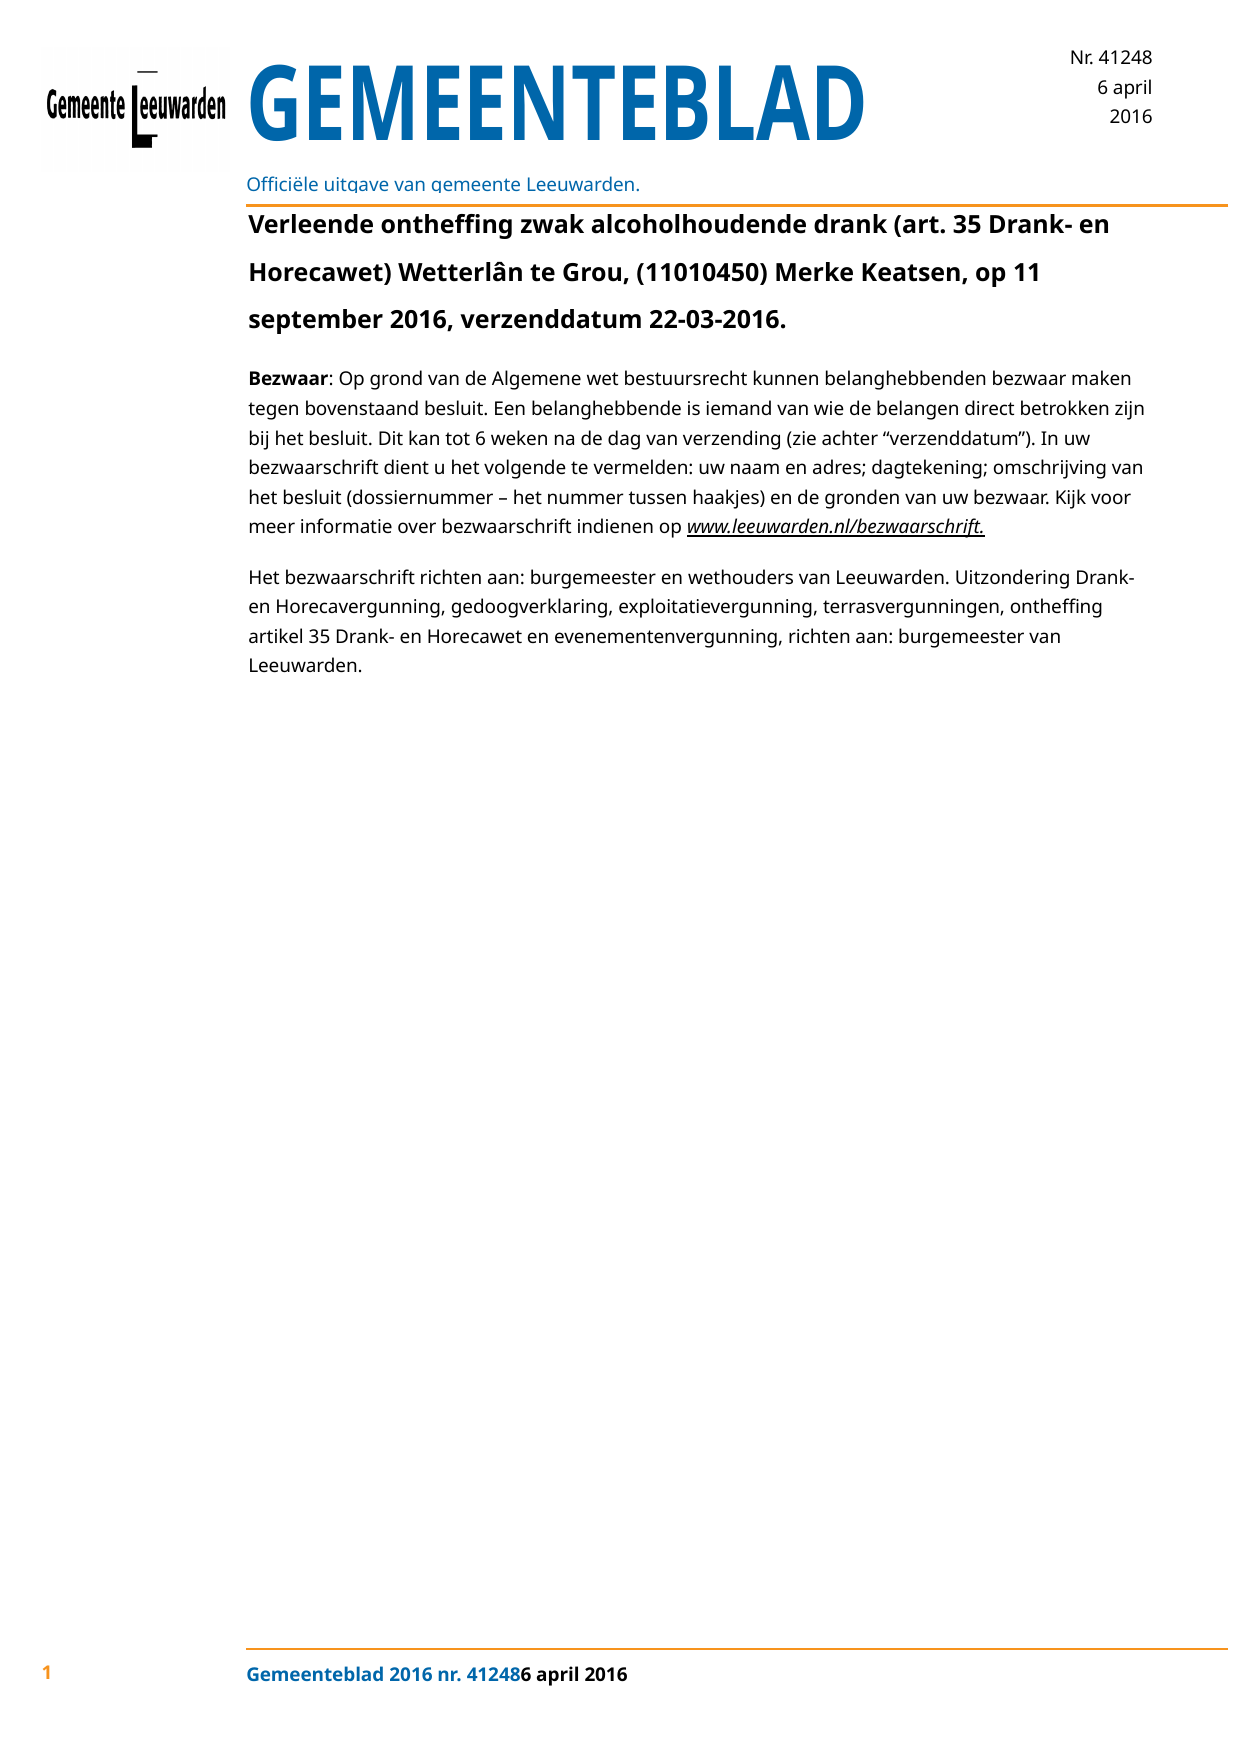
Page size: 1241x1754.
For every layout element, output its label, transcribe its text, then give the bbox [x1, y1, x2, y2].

text Het bezwaarschrift richten aan: burgemeester en wethouders van Leeuwarden. Uitzondering Drank- en Horecavergunning, gedoogverklaring, exploitatievergunning, terrasvergunningen, ontheffing artikel 35 Drank- en Horecawet en evenementenvergunning, richten aan: burgemeester van Leeuwarden. [248, 564, 1152, 678]
picture [41, 47, 231, 172]
text Verleende ontheffing zwak alcoholhoudende drank (art. 35 Drank- en Horecawet) Wetterlân te Grou, (11010450) Merke Keatsen, op 11 september 2016, verzenddatum 22-03-2016. [248, 207, 1152, 336]
text Bezwaar: Op grond van de Algemene wet bestuursrecht kunnen belanghebbenden bezwaar maken tegen bovenstaand besluit. Een belanghebbende is iemand van wie de belangen direct betrokken zijn bij het besluit. Dit kan tot 6 weken na de dag van verzending (zie achter “verzenddatum”). In uw bezwaarschrift dient u het volgende te vermelden: uw naam en adres; dagtekening; omschrijving van het besluit (dossiernummer – het nummer tussen haakjes) en de gronden van uw bezwaar. Kijk voor meer informatie over bezwaarschrift indienen op www.leeuwarden.nl/bezwaarschrift. [248, 366, 1152, 539]
